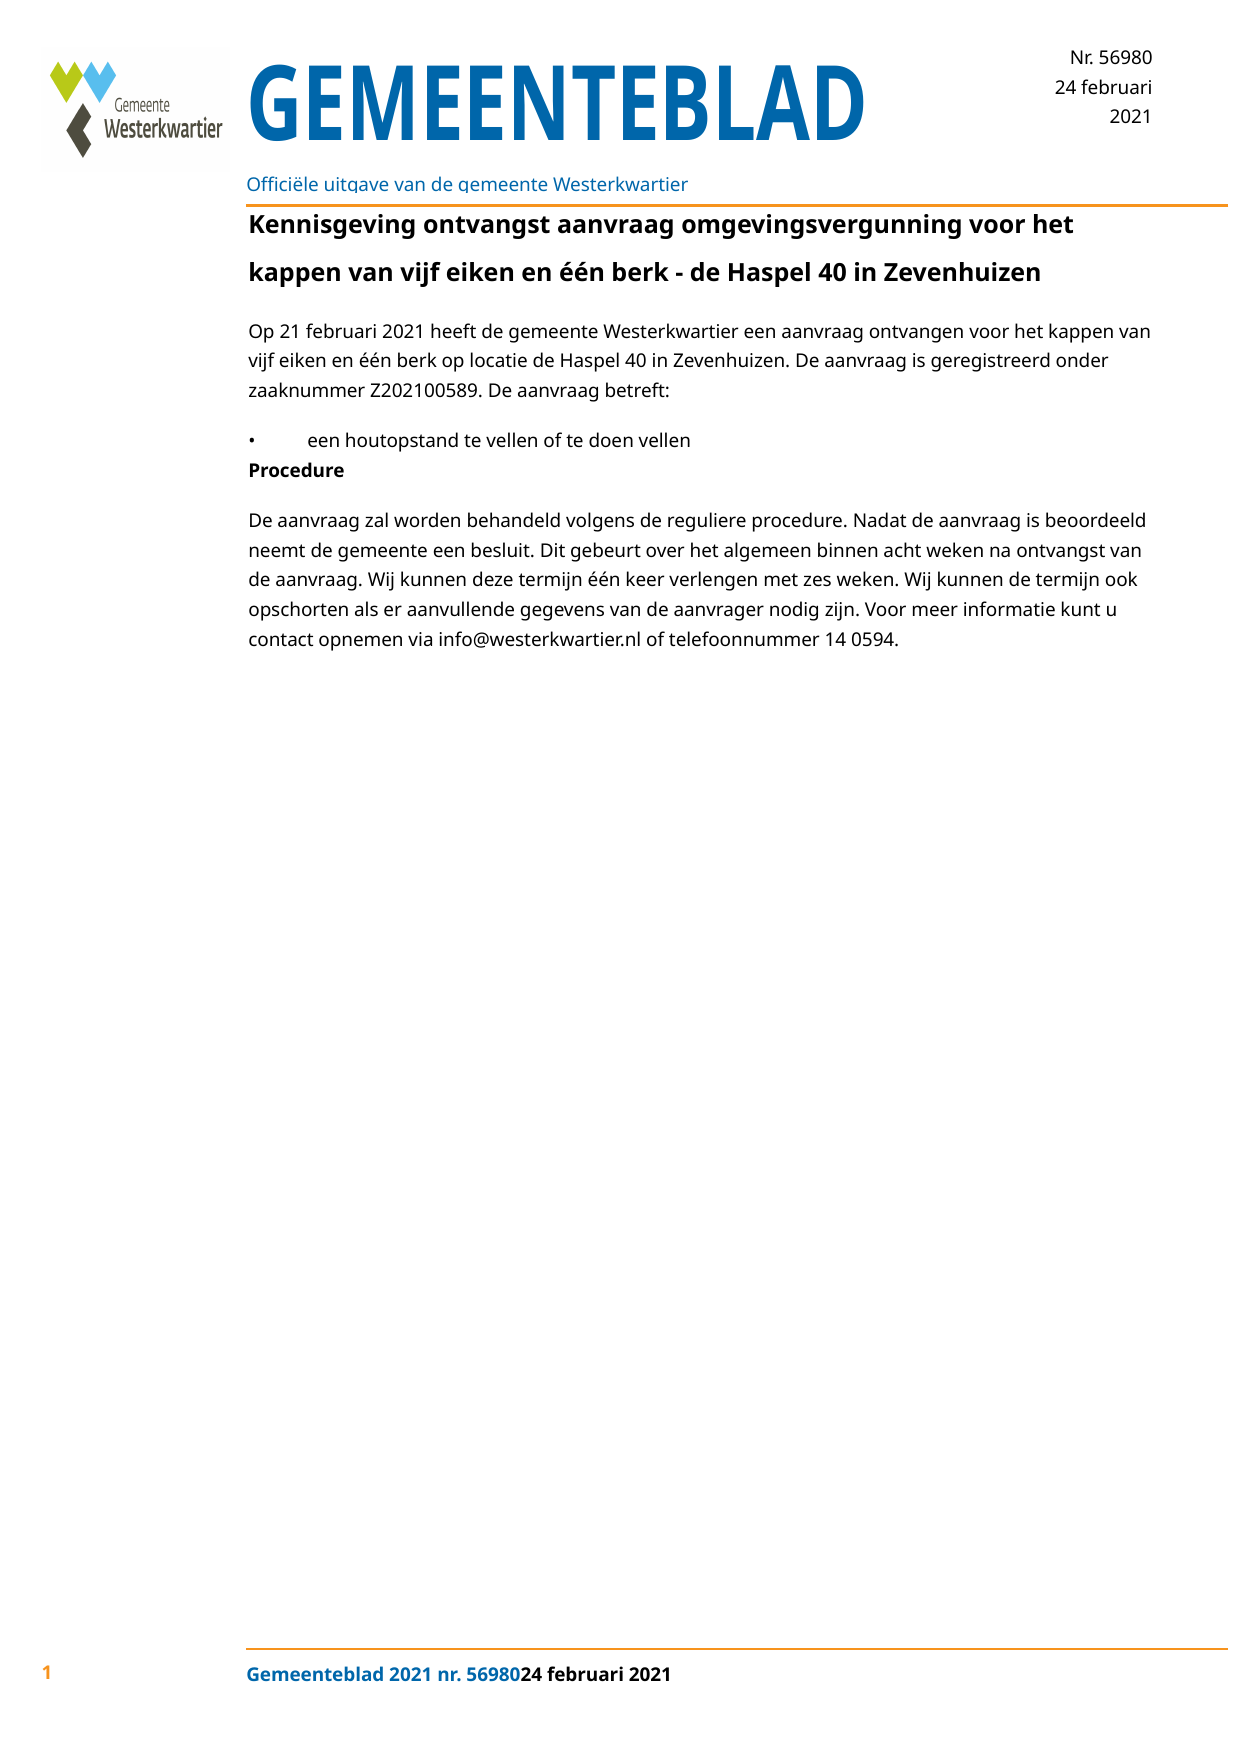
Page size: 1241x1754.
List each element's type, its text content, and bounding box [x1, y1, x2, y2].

picture [41, 47, 231, 172]
text De aanvraag zal worden behandeld volgens de reguliere procedure. Nadat de aanvraag is beoordeeld neemt de gemeente een besluit. Dit gebeurt over het algemeen binnen acht weken na ontvangst van de aanvraag. Wij kunnen deze termijn één keer verlengen met zes weken. Wij kunnen de termijn ook opschorten als er aanvullende gegevens van de aanvrager nodig zijn. Voor meer informatie kunt u contact opnemen via info@westerkwartier.nl of telefoonnummer 14 0594. [248, 507, 1152, 652]
text Kennisgeving ontvangst aanvraag omgevingsvergunning voor het kappen van vijf eiken en één berk - de Haspel 40 in Zevenhuizen [248, 207, 1152, 288]
list een houtopstand te vellen of te doen vellen [248, 427, 1152, 453]
text Procedure [248, 457, 1152, 483]
text Op 21 februari 2021 heeft de gemeente Westerkwartier een aanvraag ontvangen voor het kappen van vijf eiken en één berk op locatie de Haspel 40 in Zevenhuizen. De aanvraag is geregistreerd onder zaaknummer Z202100589. De aanvraag betreft: [248, 318, 1152, 403]
